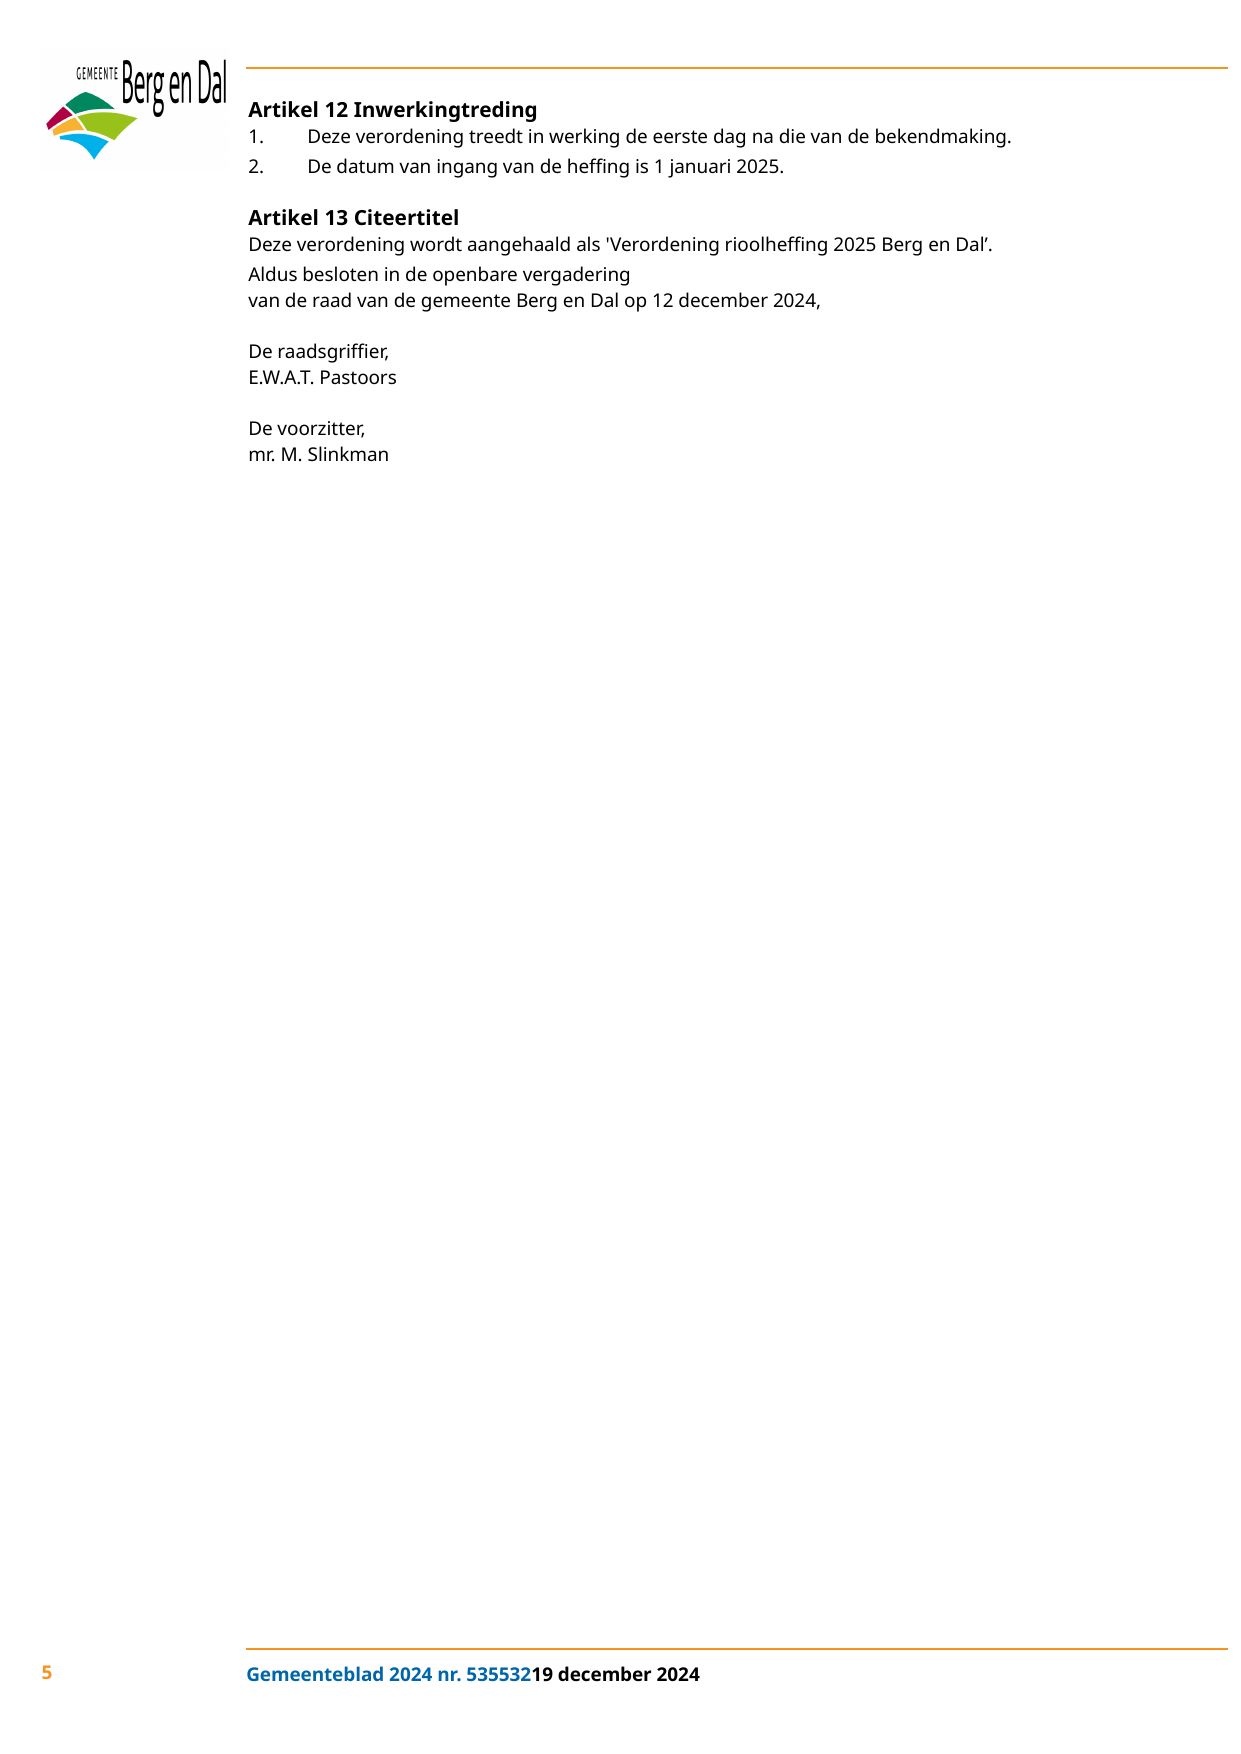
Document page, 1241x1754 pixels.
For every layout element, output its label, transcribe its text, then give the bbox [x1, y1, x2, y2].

list Deze verordening treedt in werking de eerste dag na die van de bekendmaking. [248, 123, 1152, 149]
text van de raad van de gemeente Berg en Dal op 12 december 2024, [248, 287, 1152, 313]
text De raadsgriffier, [248, 338, 1152, 364]
list De datum van ingang van de heffing is 1 januari 2025. [248, 153, 1152, 178]
text Artikel 12 Inwerkingtreding [248, 95, 1152, 123]
text E.W.A.T. Pastoors [248, 364, 1152, 390]
text Aldus besloten in de openbare vergadering [248, 261, 1152, 287]
picture [41, 47, 231, 172]
text mr. M. Slinkman [248, 441, 1152, 467]
text Artikel 13 Citeertitel [248, 203, 1152, 232]
text De voorzitter, [248, 416, 1152, 441]
text Deze verordening wordt aangehaald als 'Verordening rioolheffing 2025 Berg en Dal’. [248, 232, 1152, 257]
